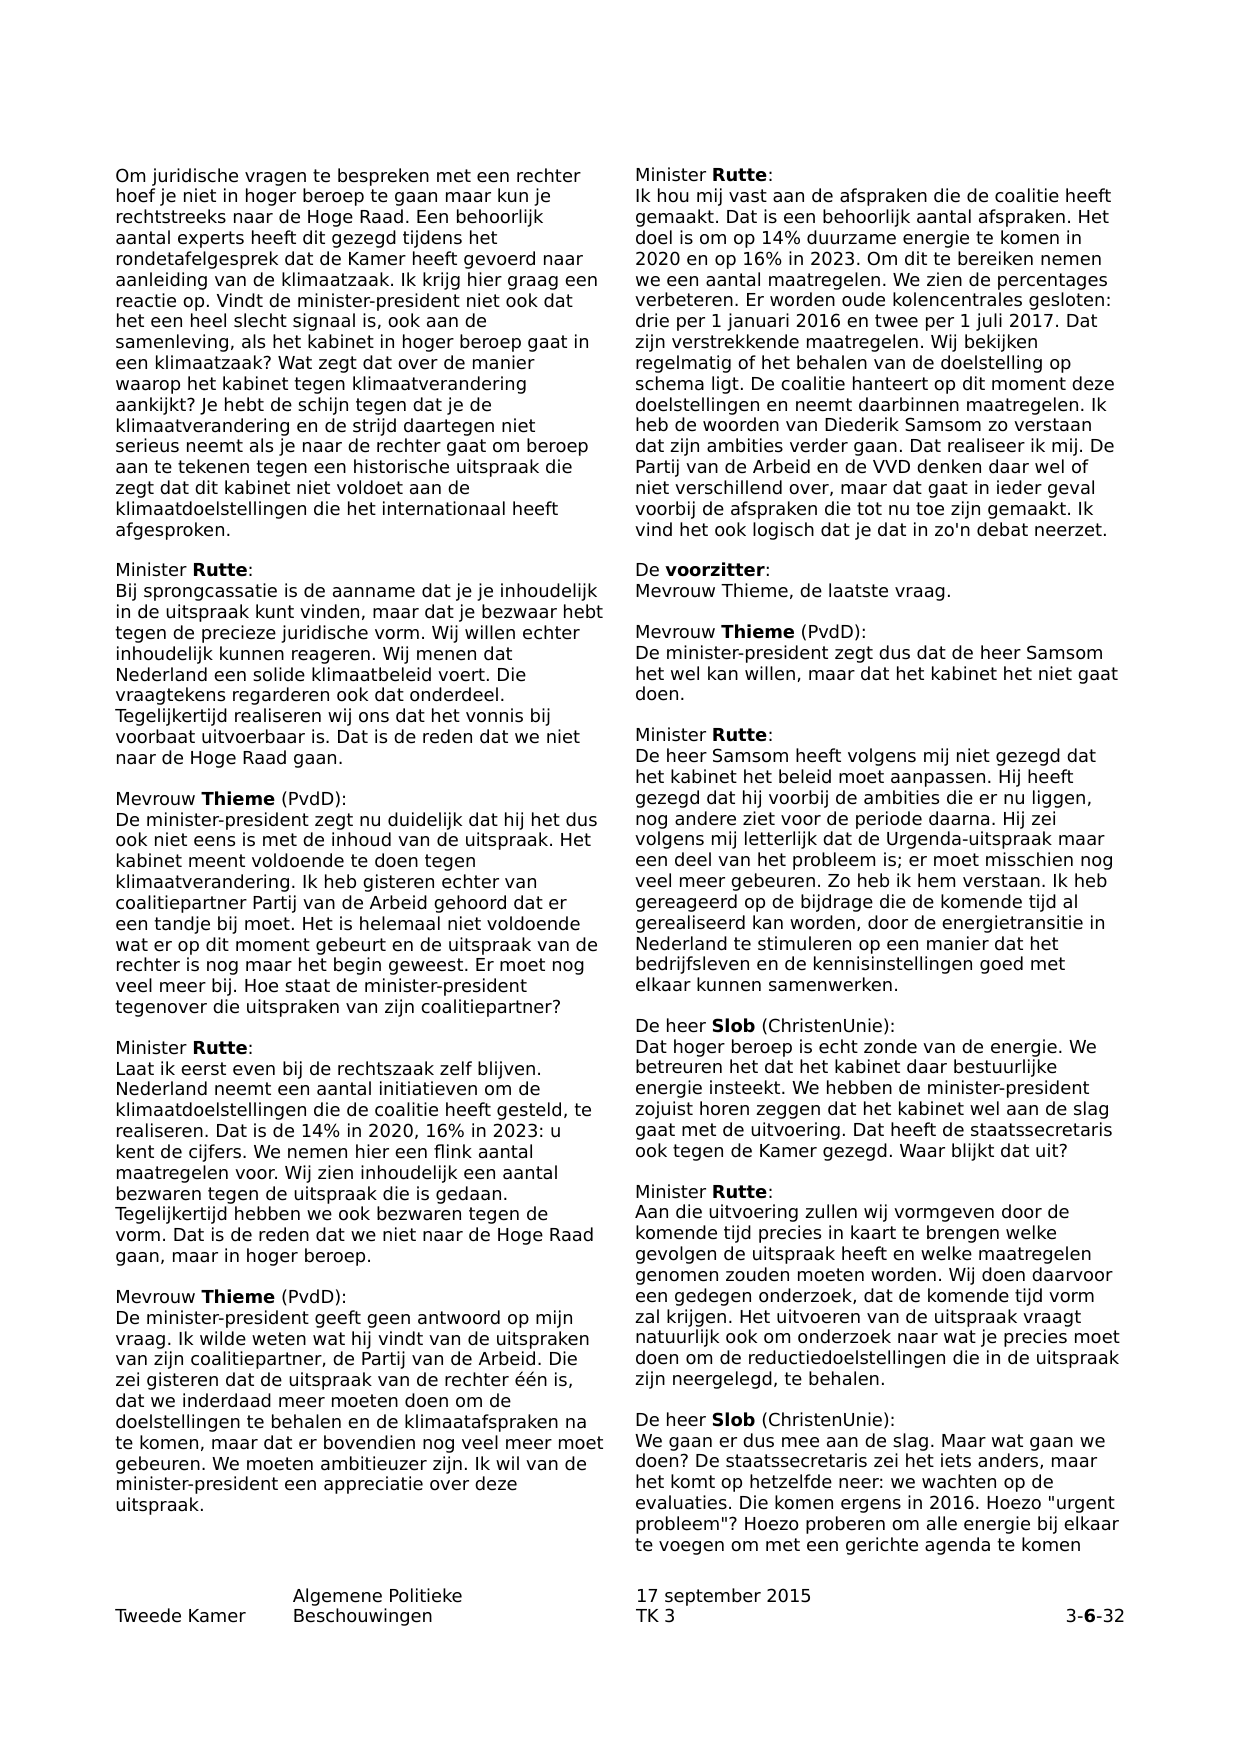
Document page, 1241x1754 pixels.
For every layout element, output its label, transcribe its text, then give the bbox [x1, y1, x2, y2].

text Aan die uitvoering zullen wij vormgeven door de komende tijd precies in kaart te brengen welke gevolgen de uitspraak heeft en welke maatregelen genomen zouden moeten worden. Wij doen daarvoor een gedegen onderzoek, dat de komende tijd vorm zal krijgen. Het uitvoeren van de uitspraak vraagt natuurlijk ook om onderzoek naar wat je precies moet doen om de reductiedoelstellingen die in de uitspraak zijn neergelegd, te behalen. [635, 1202, 1125, 1390]
text De heer Slob (ChristenUnie): [635, 1410, 1125, 1430]
text De voorzitter: [635, 560, 1125, 581]
text Minister Rutte: [115, 1038, 605, 1058]
text Mevrouw Thieme (PvdD): [115, 788, 605, 809]
text De heer Samsom heeft volgens mij niet gezegd dat het kabinet het beleid moet aanpassen. Hij heeft gezegd dat hij voorbij de ambities die er nu liggen, nog andere ziet voor de periode daarna. Hij zei volgens mij letterlijk dat de Urgenda-uitspraak maar een deel van het probleem is; er moet misschien nog veel meer gebeuren. Zo heb ik hem verstaan. Ik heb gereageerd op de bijdrage die de komende tijd al gerealiseerd kan worden, door de energietransitie in Nederland te stimuleren op een manier dat het bedrijfsleven en de kennisinstellingen goed met elkaar kunnen samenwerken. [635, 746, 1125, 996]
text Minister Rutte: [635, 725, 1125, 746]
text Mevrouw Thieme (PvdD): [635, 622, 1125, 642]
text De heer Slob (ChristenUnie): [635, 1016, 1125, 1036]
text Bij sprongcassatie is de aanname dat je je inhoudelijk in de uitspraak kunt vinden, maar dat je bezwaar hebt tegen de precieze juridische vorm. Wij willen echter inhoudelijk kunnen reageren. Wij menen dat Nederland een solide klimaatbeleid voert. Die vraagtekens regarderen ook dat onderdeel. Tegelijkertijd realiseren wij ons dat het vonnis bij voorbaat uitvoerbaar is. Dat is de reden dat we niet naar de Hoge Raad gaan. [115, 581, 605, 768]
text Minister Rutte: [115, 560, 605, 581]
text Mevrouw Thieme (PvdD): [115, 1287, 605, 1307]
text Ik hou mij vast aan de afspraken die de coalitie heeft gemaakt. Dat is een behoorlijk aantal afspraken. Het doel is om op 14% duurzame energie te komen in 2020 en op 16% in 2023. Om dit te bereiken nemen we een aantal maatregelen. We zien de percentages verbeteren. Er worden oude kolencentrales gesloten: drie per 1 januari 2016 en twee per 1 juli 2017. Dat zijn verstrekkende maatregelen. Wij bekijken regelmatig of het behalen van de doelstelling op schema ligt. De coalitie hanteert op dit moment deze doelstellingen en neemt daarbinnen maatregelen. Ik heb de woorden van Diederik Samsom zo verstaan dat zijn ambities verder gaan. Dat realiseer ik mij. De Partij van de Arbeid en de VVD denken daar wel of niet verschillend over, maar dat gaat in ieder geval voorbij de afspraken die tot nu toe zijn gemaakt. Ik vind het ook logisch dat je dat in zo'n debat neerzet. [635, 186, 1125, 540]
text De minister-president zegt dus dat de heer Samsom het wel kan willen, maar dat het kabinet het niet gaat doen. [635, 642, 1125, 705]
text Dat hoger beroep is echt zonde van de energie. We betreuren het dat het kabinet daar bestuurlijke energie insteekt. We hebben de minister-president zojuist horen zeggen dat het kabinet wel aan de slag gaat met de uitvoering. Dat heeft de staatssecretaris ook tegen de Kamer gezegd. Waar blijkt dat uit? [635, 1036, 1125, 1161]
text Mevrouw Thieme, de laatste vraag. [635, 581, 1125, 602]
text Minister Rutte: [635, 165, 1125, 186]
text De minister-president zegt nu duidelijk dat hij het dus ook niet eens is met de inhoud van de uitspraak. Het kabinet meent voldoende te doen tegen klimaatverandering. Ik heb gisteren echter van coalitiepartner Partij van de Arbeid gehoord dat er een tandje bij moet. Het is helemaal niet voldoende wat er op dit moment gebeurt en de uitspraak van de rechter is nog maar het begin geweest. Er moet nog veel meer bij. Hoe staat de minister-president tegenover die uitspraken van zijn coalitiepartner? [115, 809, 605, 1018]
text Laat ik eerst even bij de rechtszaak zelf blijven. Nederland neemt een aantal initiatieven om de klimaatdoelstellingen die de coalitie heeft gesteld, te realiseren. Dat is de 14% in 2020, 16% in 2023: u kent de cijfers. We nemen hier een flink aantal maatregelen voor. Wij zien inhoudelijk een aantal bezwaren tegen de uitspraak die is gedaan. Tegelijkertijd hebben we ook bezwaren tegen de vorm. Dat is de reden dat we niet naar de Hoge Raad gaan, maar in hoger beroep. [115, 1058, 605, 1267]
text De minister-president geeft geen antwoord op mijn vraag. Ik wilde weten wat hij vindt van de uitspraken van zijn coalitiepartner, de Partij van de Arbeid. Die zei gisteren dat de uitspraak van de rechter één is, dat we inderdaad meer moeten doen om de doelstellingen te behalen en de klimaatafspraken na te komen, maar dat er bovendien nog veel meer moet gebeuren. We moeten ambitieuzer zijn. Ik wil van de minister-president een appreciatie over deze uitspraak. [115, 1307, 605, 1516]
text Minister Rutte: [635, 1181, 1125, 1202]
text We gaan er dus mee aan de slag. Maar wat gaan we doen? De staatssecretaris zei het iets anders, maar het komt op hetzelfde neer: we wachten op de evaluaties. Die komen ergens in 2016. Hoezo "urgent probleem"? Hoezo proberen om alle energie bij elkaar te voegen om met een gerichte agenda te komen [635, 1430, 1125, 1555]
text Om juridische vragen te bespreken met een rechter hoef je niet in hoger beroep te gaan maar kun je rechtstreeks naar de Hoge Raad. Een behoorlijk aantal experts heeft dit gezegd tijdens het rondetafelgesprek dat de Kamer heeft gevoerd naar aanleiding van de klimaatzaak. Ik krijg hier graag een reactie op. Vindt de minister-president niet ook dat het een heel slecht signaal is, ook aan de samenleving, als het kabinet in hoger beroep gaat in een klimaatzaak? Wat zegt dat over de manier waarop het kabinet tegen klimaatverandering aankijkt? Je hebt de schijn tegen dat je de klimaatverandering en de strijd daartegen niet serieus neemt als je naar de rechter gaat om beroep aan te tekenen tegen een historische uitspraak die zegt dat dit kabinet niet voldoet aan de klimaatdoelstellingen die het internationaal heeft afgesproken. [115, 165, 605, 540]
